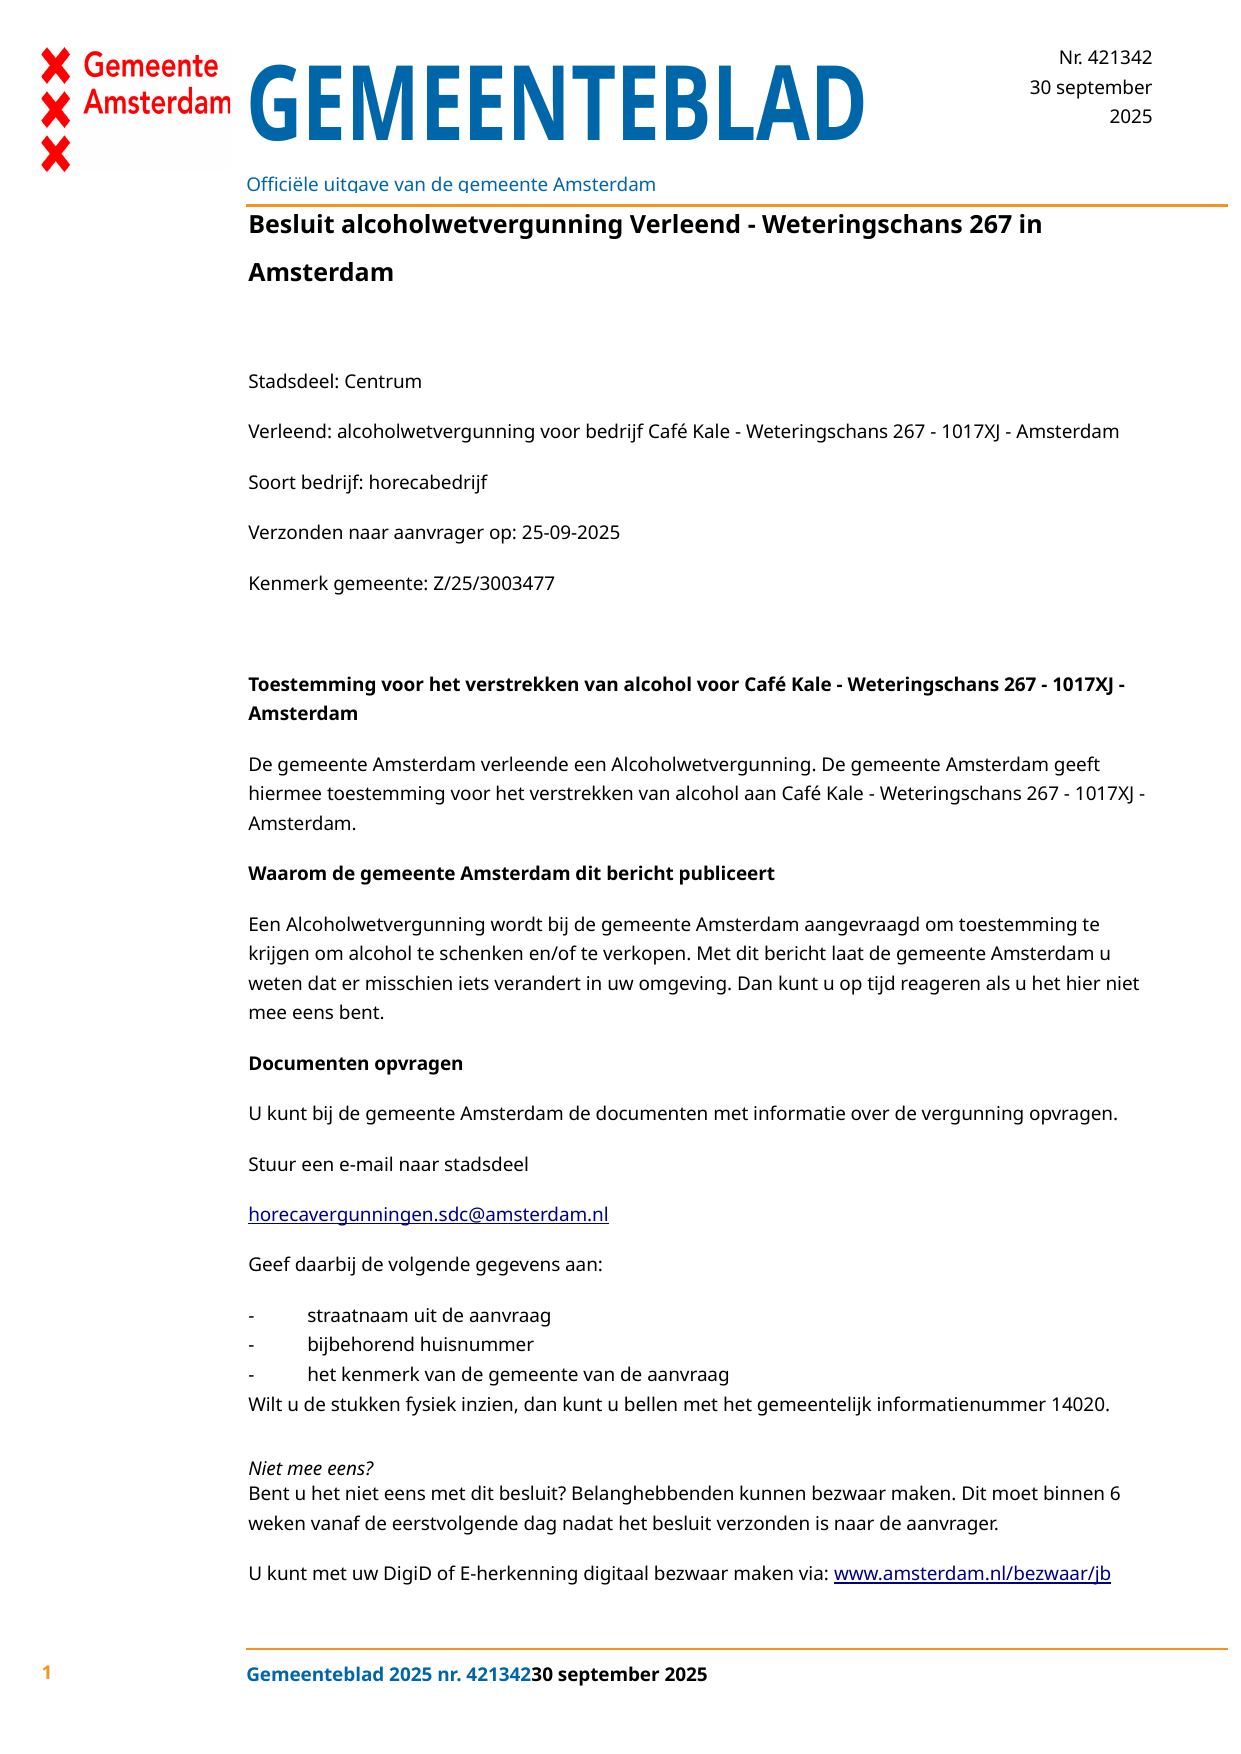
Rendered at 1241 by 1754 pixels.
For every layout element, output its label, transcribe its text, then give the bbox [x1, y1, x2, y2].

text Waarom de gemeente Amsterdam dit bericht publiceert [248, 860, 1152, 886]
list straatnaam uit de aanvraag [248, 1302, 1152, 1328]
text Wilt u de stukken fysiek inzien, dan kunt u bellen met het gemeentelijk informatienummer 14020. [248, 1391, 1152, 1417]
text Geef daarbij de volgende gegevens aan: [248, 1252, 1152, 1277]
text Een Alcoholwetvergunning wordt bij de gemeente Amsterdam aangevraagd om toestemming te krijgen om alcohol te schenken en/of te verkopen. Met dit bericht laat de gemeente Amsterdam u weten dat er misschien iets verandert in uw omgeving. Dan kunt u op tijd reageren als u het hier niet mee eens bent. [248, 911, 1152, 1025]
text Niet mee eens? [248, 1455, 1152, 1481]
text horecavergunningen.sdc@amsterdam.nl [248, 1201, 1152, 1227]
text Documenten opvragen [248, 1050, 1152, 1076]
picture [41, 47, 231, 172]
text Stadsdeel: Centrum [248, 368, 1152, 394]
text U kunt bij de gemeente Amsterdam de documenten met informatie over de vergunning opvragen. [248, 1100, 1152, 1126]
list bijbehorend huisnummer [248, 1332, 1152, 1357]
text Besluit alcoholwetvergunning Verleend - Weteringschans 267 in Amsterdam [248, 207, 1152, 288]
text De gemeente Amsterdam verleende een Alcoholwetvergunning. De gemeente Amsterdam geeft hiermee toestemming voor het verstrekken van alcohol aan Café Kale - Weteringschans 267 - 1017XJ - Amsterdam. [248, 751, 1152, 836]
text Toestemming voor het verstrekken van alcohol voor Café Kale - Weteringschans 267 - 1017XJ - Amsterdam [248, 671, 1152, 726]
text Soort bedrijf: horecabedrijf [248, 469, 1152, 495]
text Verleend: alcoholwetvergunning voor bedrijf Café Kale - Weteringschans 267 - 1017XJ - Amsterdam [248, 419, 1152, 444]
text Verzonden naar aanvrager op: 25-09-2025 [248, 519, 1152, 545]
text U kunt met uw DigiD of E-herkenning digitaal bezwaar maken via: www.amsterdam.nl/bezwaar/jb [248, 1561, 1152, 1586]
list het kenmerk van de gemeente van de aanvraag [248, 1361, 1152, 1387]
text Kenmerk gemeente: Z/25/3003477 [248, 570, 1152, 596]
text Stuur een e-mail naar stadsdeel [248, 1151, 1152, 1177]
text Bent u het niet eens met dit besluit? Belanghebbenden kunnen bezwaar maken. Dit moet binnen 6 weken vanaf de eerstvolgende dag nadat het besluit verzonden is naar de aanvrager. [248, 1481, 1152, 1536]
